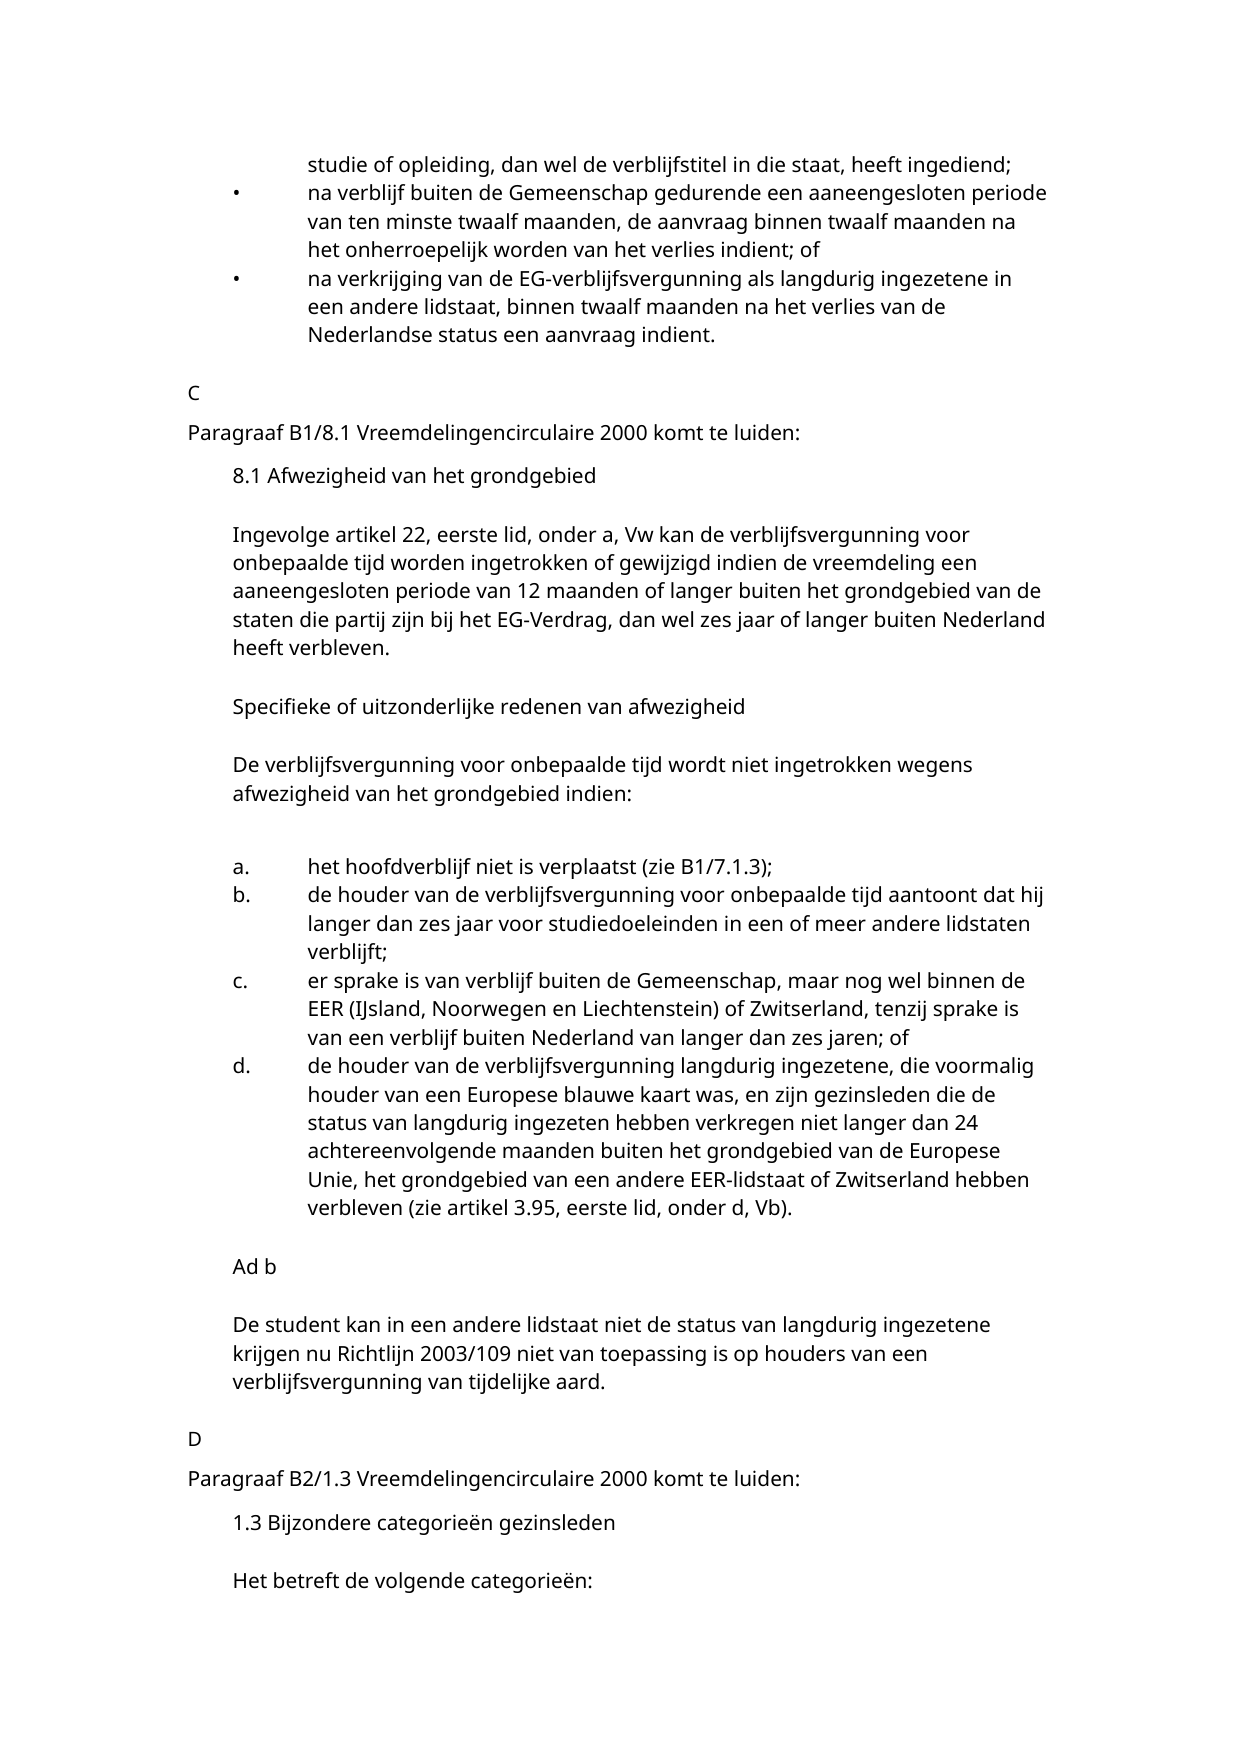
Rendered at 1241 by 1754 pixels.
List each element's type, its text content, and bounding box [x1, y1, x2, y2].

list de houder van de verblijfsvergunning voor onbepaalde tijd aantoont dat hij langer dan zes jaar voor studiedoeleinden in een of meer andere lidstaten verblijft; [232, 881, 1053, 966]
subtitle 8.1 Afwezigheid van het grondgebied [232, 461, 1053, 490]
subtitle Specifieke of uitzonderlijke redenen van afwezigheid [232, 692, 1053, 720]
text D [187, 1426, 1053, 1453]
text Het betreft de volgende categorieën: [232, 1566, 1053, 1595]
list de houder van de verblijfsvergunning langdurig ingezetene, die voormalig houder van een Europese blauwe kaart was, en zijn gezinsleden die de status van langdurig ingezeten hebben verkregen niet langer dan 24 achtereenvolgende maanden buiten het grondgebied van de Europese Unie, het grondgebied van een andere EER-lidstaat of Zwitserland hebben verbleven (zie artikel 3.95, eerste lid, onder d, Vb). [232, 1051, 1053, 1222]
subtitle 1.3 Bijzondere categorieën gezinsleden [232, 1508, 1053, 1536]
list na verkrijging van de EG-verblijfsvergunning als langdurig ingezetene in een andere lidstaat, binnen twaalf maanden na het verlies van de Nederlandse status een aanvraag indient. [232, 264, 1053, 349]
text Paragraaf B1/8.1 Vreemdelingencirculaire 2000 komt te luiden: [187, 418, 1053, 446]
text De verblijfsvergunning voor onbepaalde tijd wordt niet ingetrokken wegens afwezigheid van het grondgebied indien: [232, 750, 1053, 807]
text De student kan in een andere lidstaat niet de status van langdurig ingezetene krijgen nu Richtlijn 2003/109 niet van toepassing is op houders van een verblijfsvergunning van tijdelijke aard. [232, 1310, 1053, 1396]
list na verblijf buiten de Gemeenschap gedurende een aaneengesloten periode van ten minste twaalf maanden, de aanvraag binnen twaalf maanden na het onherroepelijk worden van het verlies indient; of [232, 178, 1053, 264]
list het hoofdverblijf niet is verplaatst (zie B1/7.1.3); [232, 852, 1053, 881]
subtitle Ad b [232, 1252, 1053, 1280]
text C [187, 379, 1053, 406]
list studie of opleiding, dan wel de verblijfstitel in die staat, heeft ingediend; [232, 150, 1053, 178]
text Ingevolge artikel 22, eerste lid, onder a, Vw kan de verblijfsvergunning voor onbepaalde tijd worden ingetrokken of gewijzigd indien de vreemdeling een aaneengesloten periode van 12 maanden of langer buiten het grondgebied van de staten die partij zijn bij het EG-Verdrag, dan wel zes jaar of langer buiten Nederland heeft verbleven. [232, 520, 1053, 662]
text Paragraaf B2/1.3 Vreemdelingencirculaire 2000 komt te luiden: [187, 1464, 1053, 1493]
list er sprake is van verblijf buiten de Gemeenschap, maar nog wel binnen de EER (IJsland, Noorwegen en Liechtenstein) of Zwitserland, tenzij sprake is van een verblijf buiten Nederland van langer dan zes jaren; of [232, 966, 1053, 1051]
